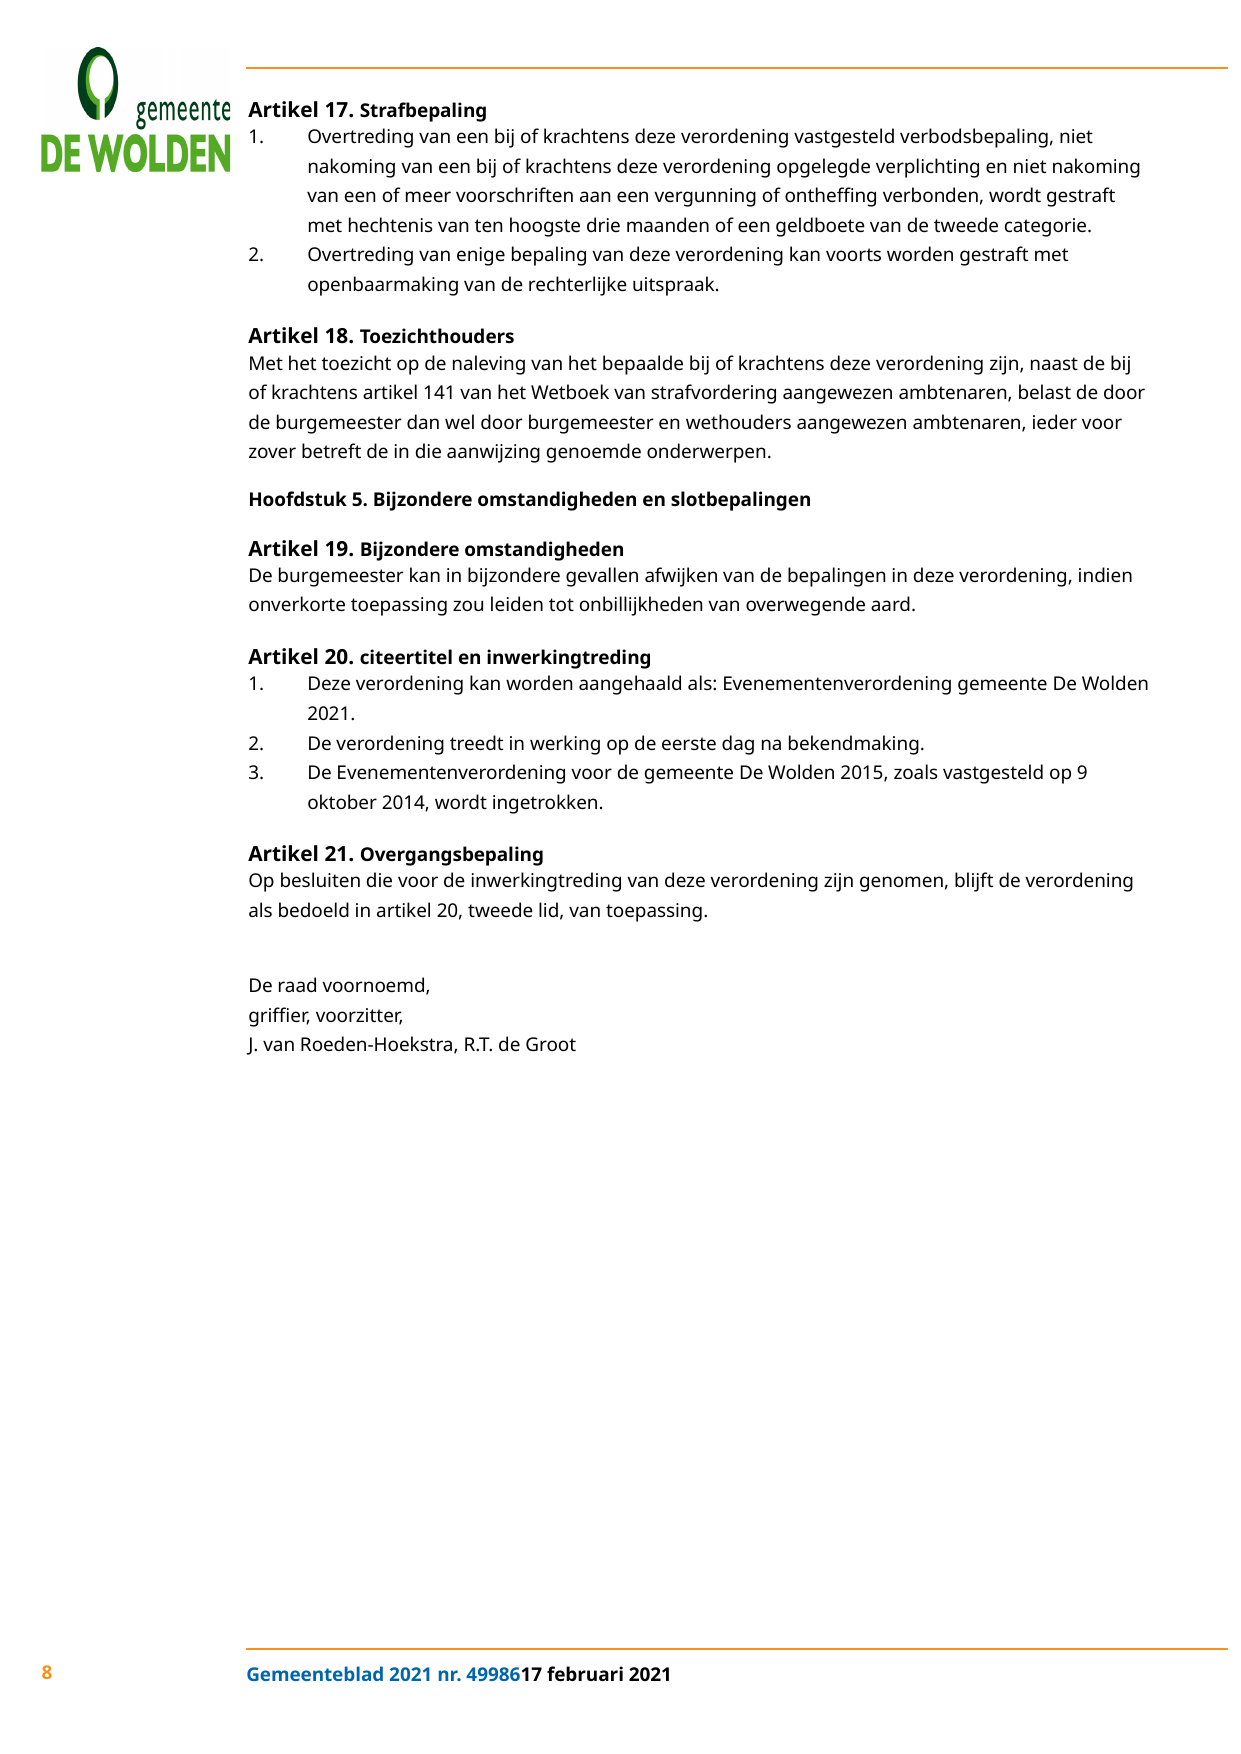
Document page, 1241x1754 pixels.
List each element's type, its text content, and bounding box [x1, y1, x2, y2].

list Overtreding van enige bepaling van deze verordening kan voorts worden gestraft met openbaarmaking van de rechterlijke uitspraak. [248, 242, 1152, 297]
list Overtreding van een bij of krachtens deze verordening vastgesteld verbodsbepaling, niet nakoming van een bij of krachtens deze verordening opgelegde verplichting en niet nakoming van een of meer voorschriften aan een vergunning of ontheffing verbonden, wordt gestraft met hechtenis van ten hoogste drie maanden of een geldboete van de tweede categorie. [248, 123, 1152, 238]
picture [41, 47, 231, 172]
text Artikel 19. Bijzondere omstandigheden [248, 534, 1152, 562]
text Met het toezicht op de naleving van het bepaalde bij of krachtens deze verordening zijn, naast de bij of krachtens artikel 141 van het Wetboek van strafvordering aangewezen ambtenaren, belast de door de burgemeester dan wel door burgemeester en wethouders aangewezen ambtenaren, ieder voor zover betreft de in die aanwijzing genoemde onderwerpen. [248, 350, 1152, 464]
list De Evenementenverordening voor de gemeente De Wolden 2015, zoals vastgesteld op 9 oktober 2014, wordt ingetrokken. [248, 759, 1152, 814]
text Artikel 18. Toezichthouders [248, 322, 1152, 350]
text Artikel 21. Overgangsbepaling [248, 839, 1152, 868]
list De verordening treedt in werking op de eerste dag na bekendmaking. [248, 730, 1152, 755]
text Op besluiten die voor de inwerkingtreding van deze verordening zijn genomen, blijft de verordening als bedoeld in artikel 20, tweede lid, van toepassing. [248, 868, 1152, 923]
text J. van Roeden-Hoekstra, R.T. de Groot [248, 1032, 1152, 1057]
text Artikel 17. Strafbepaling [248, 95, 1152, 123]
text griffier, voorzitter, [248, 1002, 1152, 1028]
list Deze verordening kan worden aangehaald als: Evenementenverordening gemeente De Wolden 2021. [248, 671, 1152, 726]
text De burgemeester kan in bijzondere gevallen afwijken van de bepalingen in deze verordening, indien onverkorte toepassing zou leiden tot onbillijkheden van overwegende aard. [248, 562, 1152, 617]
text Artikel 20. citeertitel en inwerkingtreding [248, 642, 1152, 671]
text Hoofdstuk 5. Bijzondere omstandigheden en slotbepalingen [248, 484, 1152, 513]
text De raad voornoemd, [248, 972, 1152, 998]
